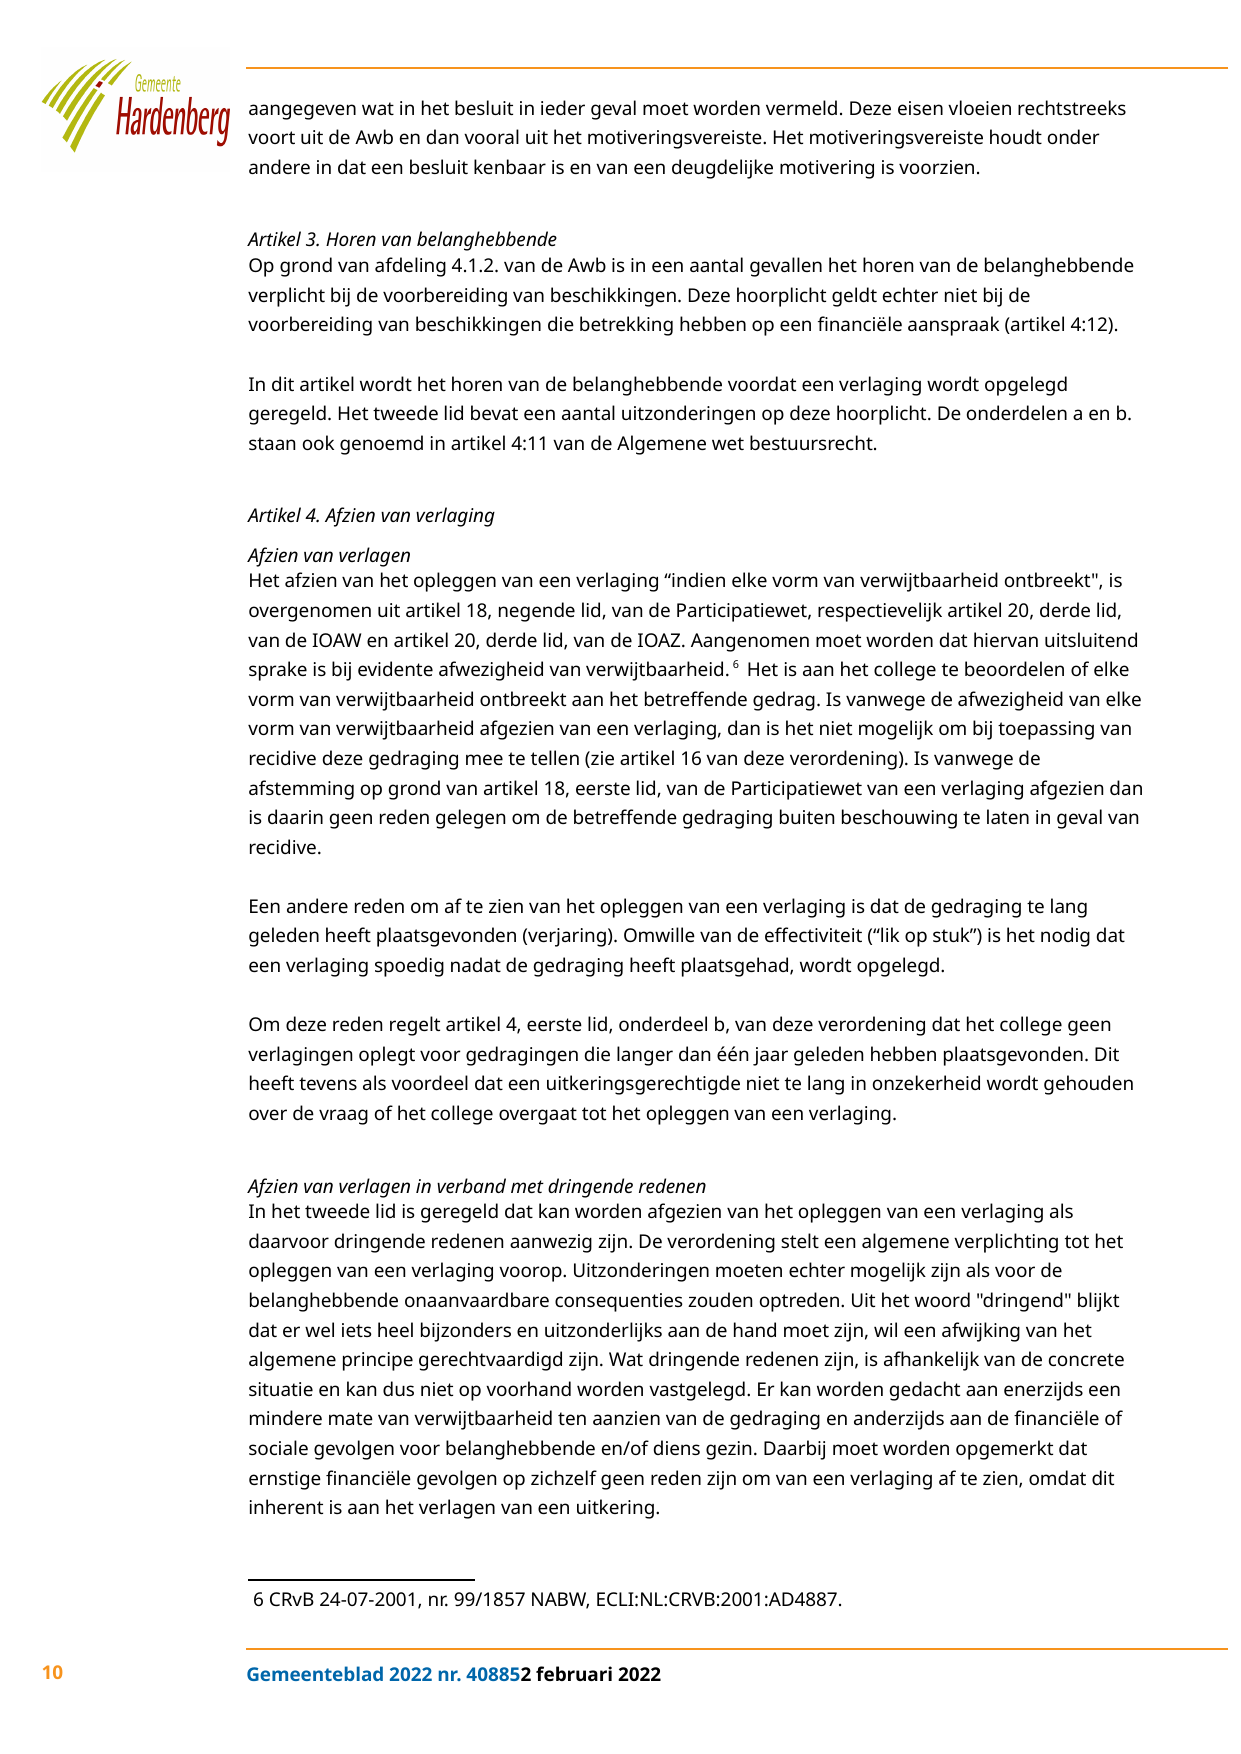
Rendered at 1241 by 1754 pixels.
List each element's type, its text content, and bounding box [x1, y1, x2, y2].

text aangegeven wat in het besluit in ieder geval moet worden vermeld. Deze eisen vloeien rechtstreeks voort uit de Awb en dan vooral uit het motiveringsvereiste. Het motiveringsvereiste houdt onder andere in dat een besluit kenbaar is en van een deugdelijke motivering is voorzien. [248, 95, 1152, 180]
text Een andere reden om af te zien van het opleggen van een verlaging is dat de gedraging te lang geleden heeft plaatsgevonden (verjaring). Omwille van de effectiviteit (“lik op stuk”) is het nodig dat een verlaging spoedig nadat de gedraging heeft plaatsgehad, wordt opgelegd. [248, 893, 1152, 978]
text Op grond van afdeling 4.1.2. van de Awb is in een aantal gevallen het horen van de belanghebbende verplicht bij de voorbereiding van beschikkingen. Deze hoorplicht geldt echter niet bij de voorbereiding van beschikkingen die betrekking hebben op een financiële aanspraak (artikel 4:12). [248, 252, 1152, 337]
text Artikel 4. Afzien van verlaging [248, 503, 1152, 528]
text CRvB 24-07-2001, nr. 99/1857 NABW, ECLI:NL:CRVB:2001:AD4887. [248, 1586, 1152, 1612]
text Afzien van verlagen in verband met dringende redenen [248, 1173, 1152, 1198]
text In het tweede lid is geregeld dat kan worden afgezien van het opleggen van een verlaging als daarvoor dringende redenen aanwezig zijn. De verordening stelt een algemene verplichting tot het opleggen van een verlaging voorop. Uitzonderingen moeten echter mogelijk zijn als voor de belanghebbende onaanvaardbare consequenties zouden optreden. Uit het woord "dringend" blijkt dat er wel iets heel bijzonders en uitzonderlijks aan de hand moet zijn, wil een afwijking van het algemene principe gerechtvaardigd zijn. Wat dringende redenen zijn, is afhankelijk van de concrete situatie en kan dus niet op voorhand worden vastgelegd. Er kan worden gedacht aan enerzijds een mindere mate van verwijtbaarheid ten aanzien van de gedraging en anderzijds aan de financiële of sociale gevolgen voor belanghebbende en/of diens gezin. Daarbij moet worden opgemerkt dat ernstige financiële gevolgen op zichzelf geen reden zijn om van een verlaging af te zien, omdat dit inherent is aan het verlagen van een uitkering. [248, 1198, 1152, 1520]
text Het afzien van het opleggen van een verlaging “indien elke vorm van verwijtbaarheid ontbreekt", is overgenomen uit artikel 18, negende lid, van de Participatiewet, respectievelijk artikel 20, derde lid, van de IOAW en artikel 20, derde lid, van de IOAZ. Aangenomen moet worden dat hiervan uitsluitend sprake is bij evidente afwezigheid van verwijtbaarheid. Het is aan het college te beoordelen of elke vorm van verwijtbaarheid ontbreekt aan het betreffende gedrag. Is vanwege de afwezigheid van elke vorm van verwijtbaarheid afgezien van een verlaging, dan is het niet mogelijk om bij toepassing van recidive deze gedraging mee te tellen (zie artikel 16 van deze verordening). Is vanwege de afstemming op grond van artikel 18, eerste lid, van de Participatiewet van een verlaging afgezien dan is daarin geen reden gelegen om de betreffende gedraging buiten beschouwing te laten in geval van recidive. [248, 568, 1152, 859]
text Artikel 3. Horen van belanghebbende [248, 227, 1152, 252]
text Om deze reden regelt artikel 4, eerste lid, onderdeel b, van deze verordening dat het college geen verlagingen oplegt voor gedragingen die langer dan één jaar geleden hebben plaatsgevonden. Dit heeft tevens als voordeel dat een uitkeringsgerechtigde niet te lang in onzekerheid wordt gehouden over de vraag of het college overgaat tot het opleggen van een verlaging. [248, 1011, 1152, 1126]
picture [41, 47, 231, 172]
text Afzien van verlagen [248, 542, 1152, 568]
text In dit artikel wordt het horen van de belanghebbende voordat een verlaging wordt opgelegd geregeld. Het tweede lid bevat een aantal uitzonderingen op deze hoorplicht. De onderdelen a en b. staan ook genoemd in artikel 4:11 van de Algemene wet bestuursrecht. [248, 371, 1152, 456]
